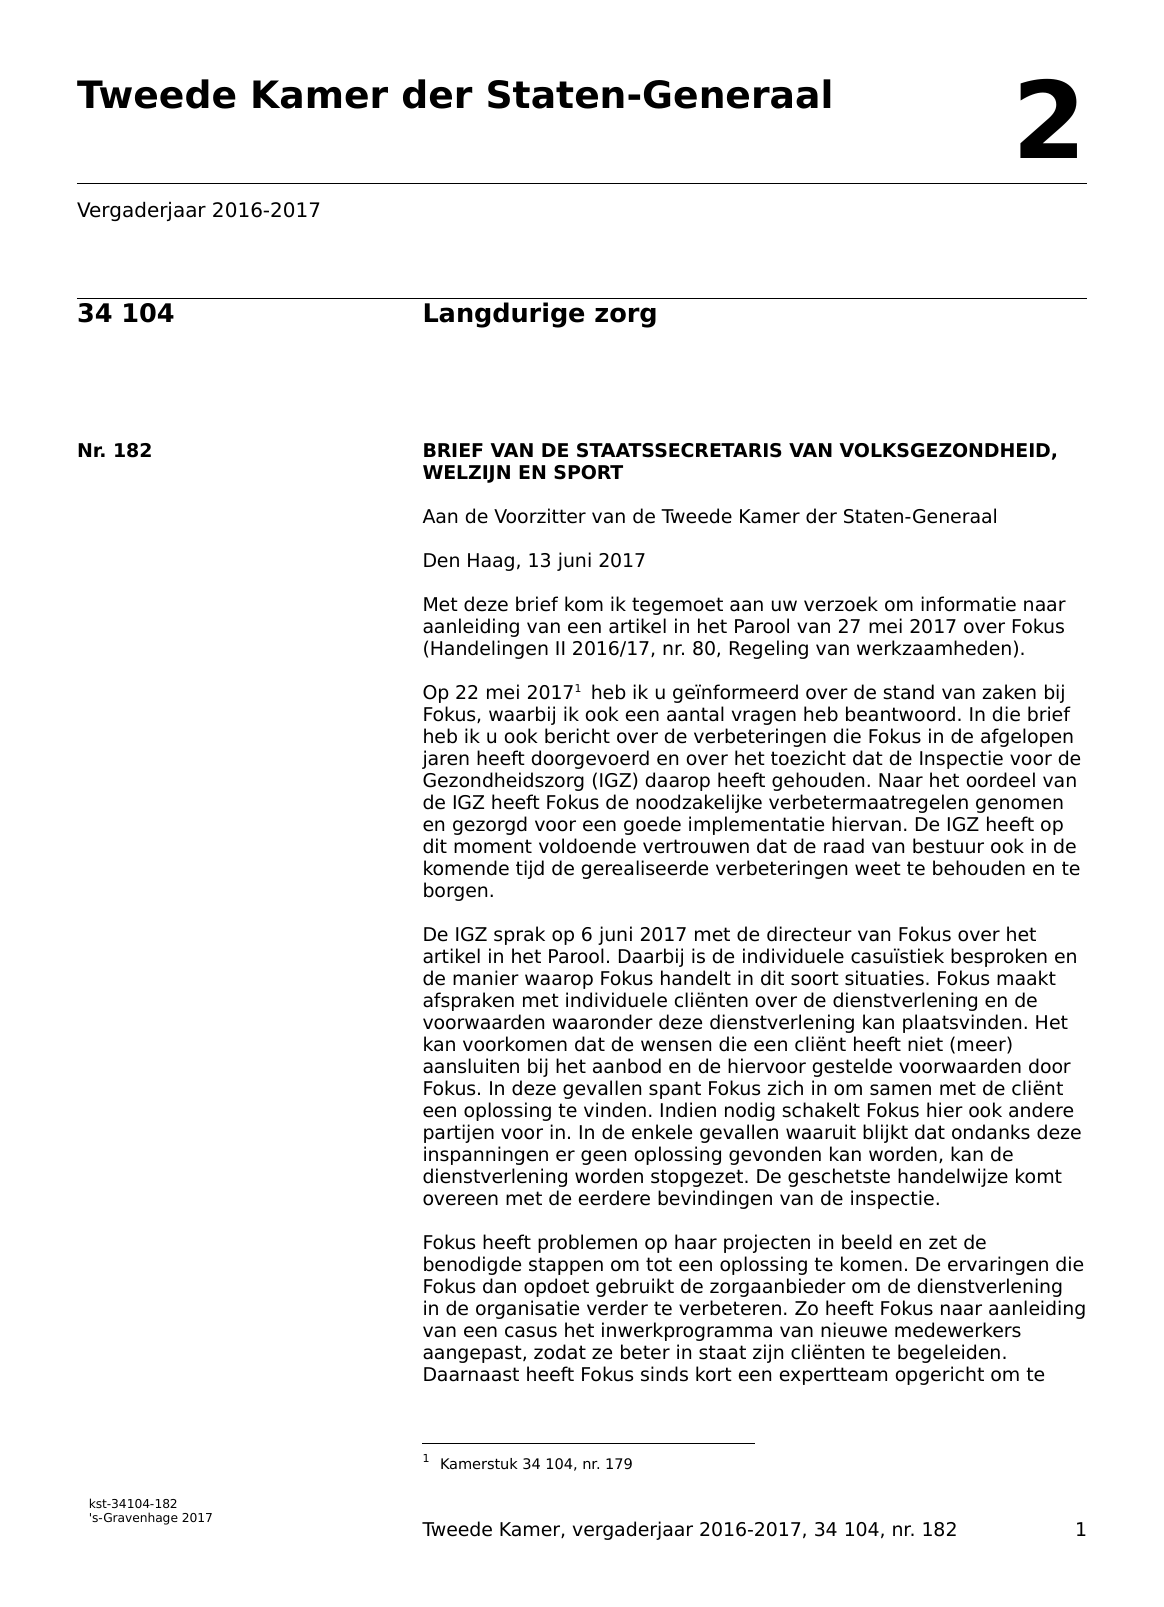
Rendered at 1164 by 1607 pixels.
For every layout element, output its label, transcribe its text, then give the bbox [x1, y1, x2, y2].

subtitle Nr. 182 BRIEF VAN DE STAATSSECRETARIS VAN VOLKSGEZONDHEID, WELZIJN EN SPORT [77, 440, 1087, 484]
table_cell Vergaderjaar 2016-2017 [77, 184, 1087, 298]
subtitle 34 104 Langdurige zorg [77, 299, 1087, 329]
text Kamerstuk 34 104, nr. 179 [422, 1452, 1087, 1474]
text kst-34104-182 [88, 1497, 323, 1511]
text De IGZ sprak op 6 juni 2017 met de directeur van Fokus over het artikel in het Parool. Daarbij is de individuele casuïstiek besproken en de manier waarop Fokus handelt in dit soort situaties. Fokus maakt afspraken met individuele cliënten over de dienstverlening en de voorwaarden waaronder deze dienstverlening kan plaatsvinden. Het kan voorkomen dat de wensen die een cliënt heeft niet (meer) aansluiten bij het aanbod en de hiervoor gestelde voorwaarden door Fokus. In deze gevallen spant Fokus zich in om samen met de cliënt een oplossing te vinden. Indien nodig schakelt Fokus hier ook andere partijen voor in. In de enkele gevallen waaruit blijkt dat ondanks deze inspanningen er geen oplossing gevonden kan worden, kan de dienstverlening worden stopgezet. De geschetste handelwijze komt overeen met de eerdere bevindingen van de inspectie. [422, 924, 1087, 1210]
text Den Haag, 13 juni 2017 [422, 550, 1087, 572]
text 's-Gravenhage 2017 [88, 1511, 323, 1525]
text Op 22 mei 2017 heb ik u geïnformeerd over de stand van zaken bij Fokus, waarbij ik ook een aantal vragen heb beantwoord. In die brief heb ik u ook bericht over de verbeteringen die Fokus in de afgelopen jaren heeft doorgevoerd en over het toezicht dat de Inspectie voor de Gezondheidszorg (IGZ) daarop heeft gehouden. Naar het oordeel van de IGZ heeft Fokus de noodzakelijke verbetermaatregelen genomen en gezorgd voor een goede implementatie hiervan. De IGZ heeft op dit moment voldoende vertrouwen dat de raad van bestuur ook in de komende tijd de gerealiseerde verbeteringen weet te behouden en te borgen. [422, 682, 1087, 902]
table_header 2 [886, 59, 1087, 183]
text Aan de Voorzitter van de Tweede Kamer der Staten-Generaal [422, 506, 1087, 528]
text Fokus heeft problemen op haar projecten in beeld en zet de benodigde stappen om tot een oplossing te komen. De ervaringen die Fokus dan opdoet gebruikt de zorgaanbieder om de dienstverlening in de organisatie verder te verbeteren. Zo heeft Fokus naar aanleiding van een casus het inwerkprogramma van nieuwe medewerkers aangepast, zodat ze beter in staat zijn cliënten te begeleiden. Daarnaast heeft Fokus sinds kort een expertteam opgericht om te [422, 1232, 1087, 1386]
table_header Tweede Kamer der Staten-Generaal [77, 59, 886, 183]
text Met deze brief kom ik tegemoet aan uw verzoek om informatie naar aanleiding van een artikel in het Parool van 27 mei 2017 over Fokus (Handelingen II 2016/17, nr. 80, Regeling van werkzaamheden). [422, 594, 1087, 660]
